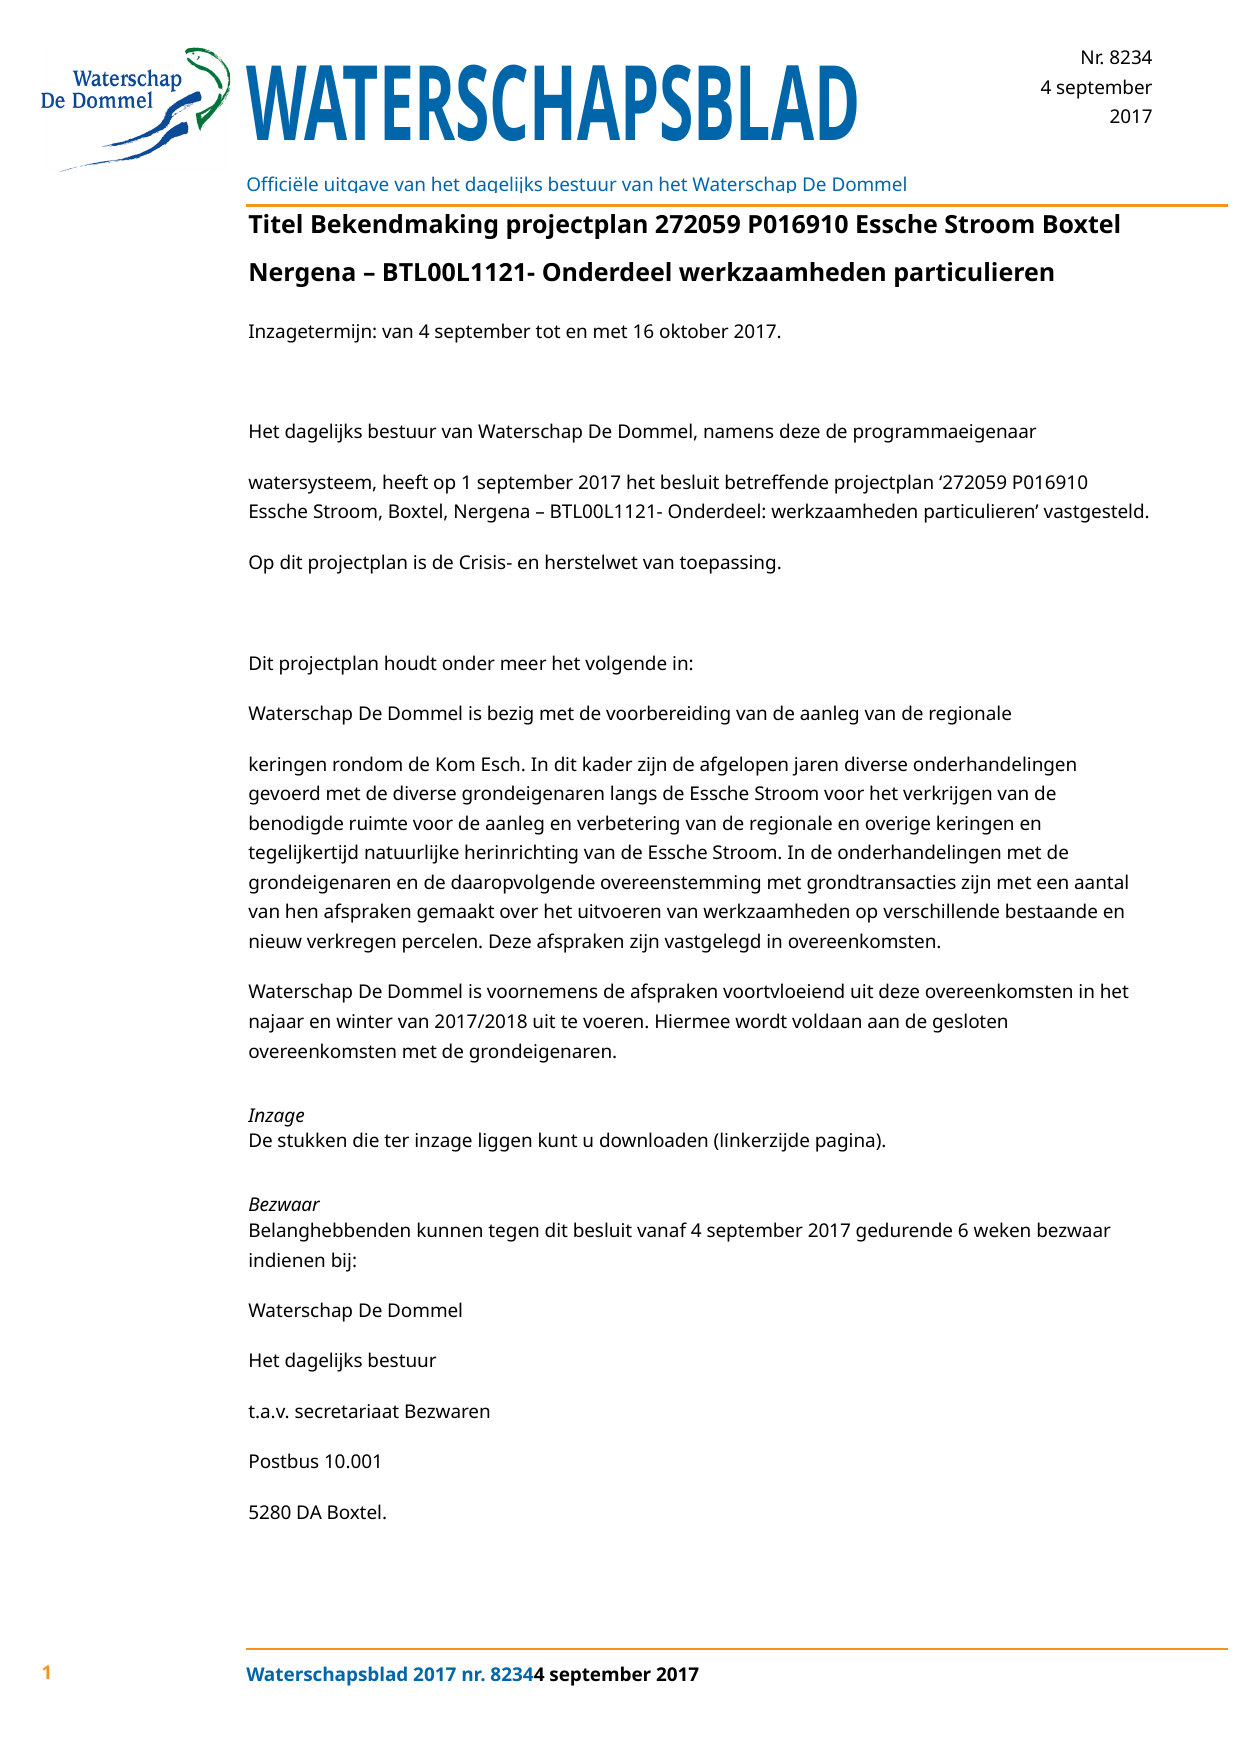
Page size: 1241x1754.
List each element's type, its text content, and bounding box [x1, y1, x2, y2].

text Waterschap De Dommel [248, 1297, 1152, 1323]
text 5280 DA Boxtel. [248, 1499, 1152, 1525]
text Waterschap De Dommel is voornemens de afspraken voortvloeiend uit deze overeenkomsten in het najaar en winter van 2017/2018 uit te voeren. Hiermee wordt voldaan aan de gesloten overeenkomsten met de grondeigenaren. [248, 979, 1152, 1064]
text Op dit projectplan is de Crisis- en herstelwet van toepassing. [248, 549, 1152, 575]
text Inzage [248, 1102, 1152, 1128]
text watersysteem, heeft op 1 september 2017 het besluit betreffende projectplan ‘272059 P016910 Essche Stroom, Boxtel, Nergena – BTL00L1121- Onderdeel: werkzaamheden particulieren’ vastgesteld. [248, 469, 1152, 524]
text De stukken die ter inzage liggen kunt u downloaden (linkerzijde pagina). [248, 1128, 1152, 1153]
text Inzagetermijn: van 4 september tot en met 16 oktober 2017. [248, 318, 1152, 344]
picture [41, 47, 231, 172]
text Het dagelijks bestuur van Waterschap De Dommel, namens deze de programmaeigenaar [248, 419, 1152, 444]
text keringen rondom de Kom Esch. In dit kader zijn de afgelopen jaren diverse onderhandelingen gevoerd met de diverse grondeigenaren langs de Essche Stroom voor het verkrijgen van de benodigde ruimte voor de aanleg en verbetering van de regionale en overige keringen en tegelijkertijd natuurlijke herinrichting van de Essche Stroom. In de onderhandelingen met de grondeigenaren en de daaropvolgende overeenstemming met grondtransacties zijn met een aantal van hen afspraken gemaakt over het uitvoeren van werkzaamheden op verschillende bestaande en nieuw verkregen percelen. Deze afspraken zijn vastgelegd in overeenkomsten. [248, 751, 1152, 954]
text Bezwaar [248, 1192, 1152, 1217]
text Titel Bekendmaking projectplan 272059 P016910 Essche Stroom Boxtel Nergena – BTL00L1121- Onderdeel werkzaamheden particulieren [248, 207, 1152, 288]
text t.a.v. secretariaat Bezwaren [248, 1398, 1152, 1424]
text Belanghebbenden kunnen tegen dit besluit vanaf 4 september 2017 gedurende 6 weken bezwaar indienen bij: [248, 1217, 1152, 1273]
text Waterschap De Dommel is bezig met de voorbereiding van de aanleg van de regionale [248, 700, 1152, 726]
text Dit projectplan houdt onder meer het volgende in: [248, 650, 1152, 676]
text Postbus 10.001 [248, 1448, 1152, 1474]
text Het dagelijks bestuur [248, 1348, 1152, 1373]
